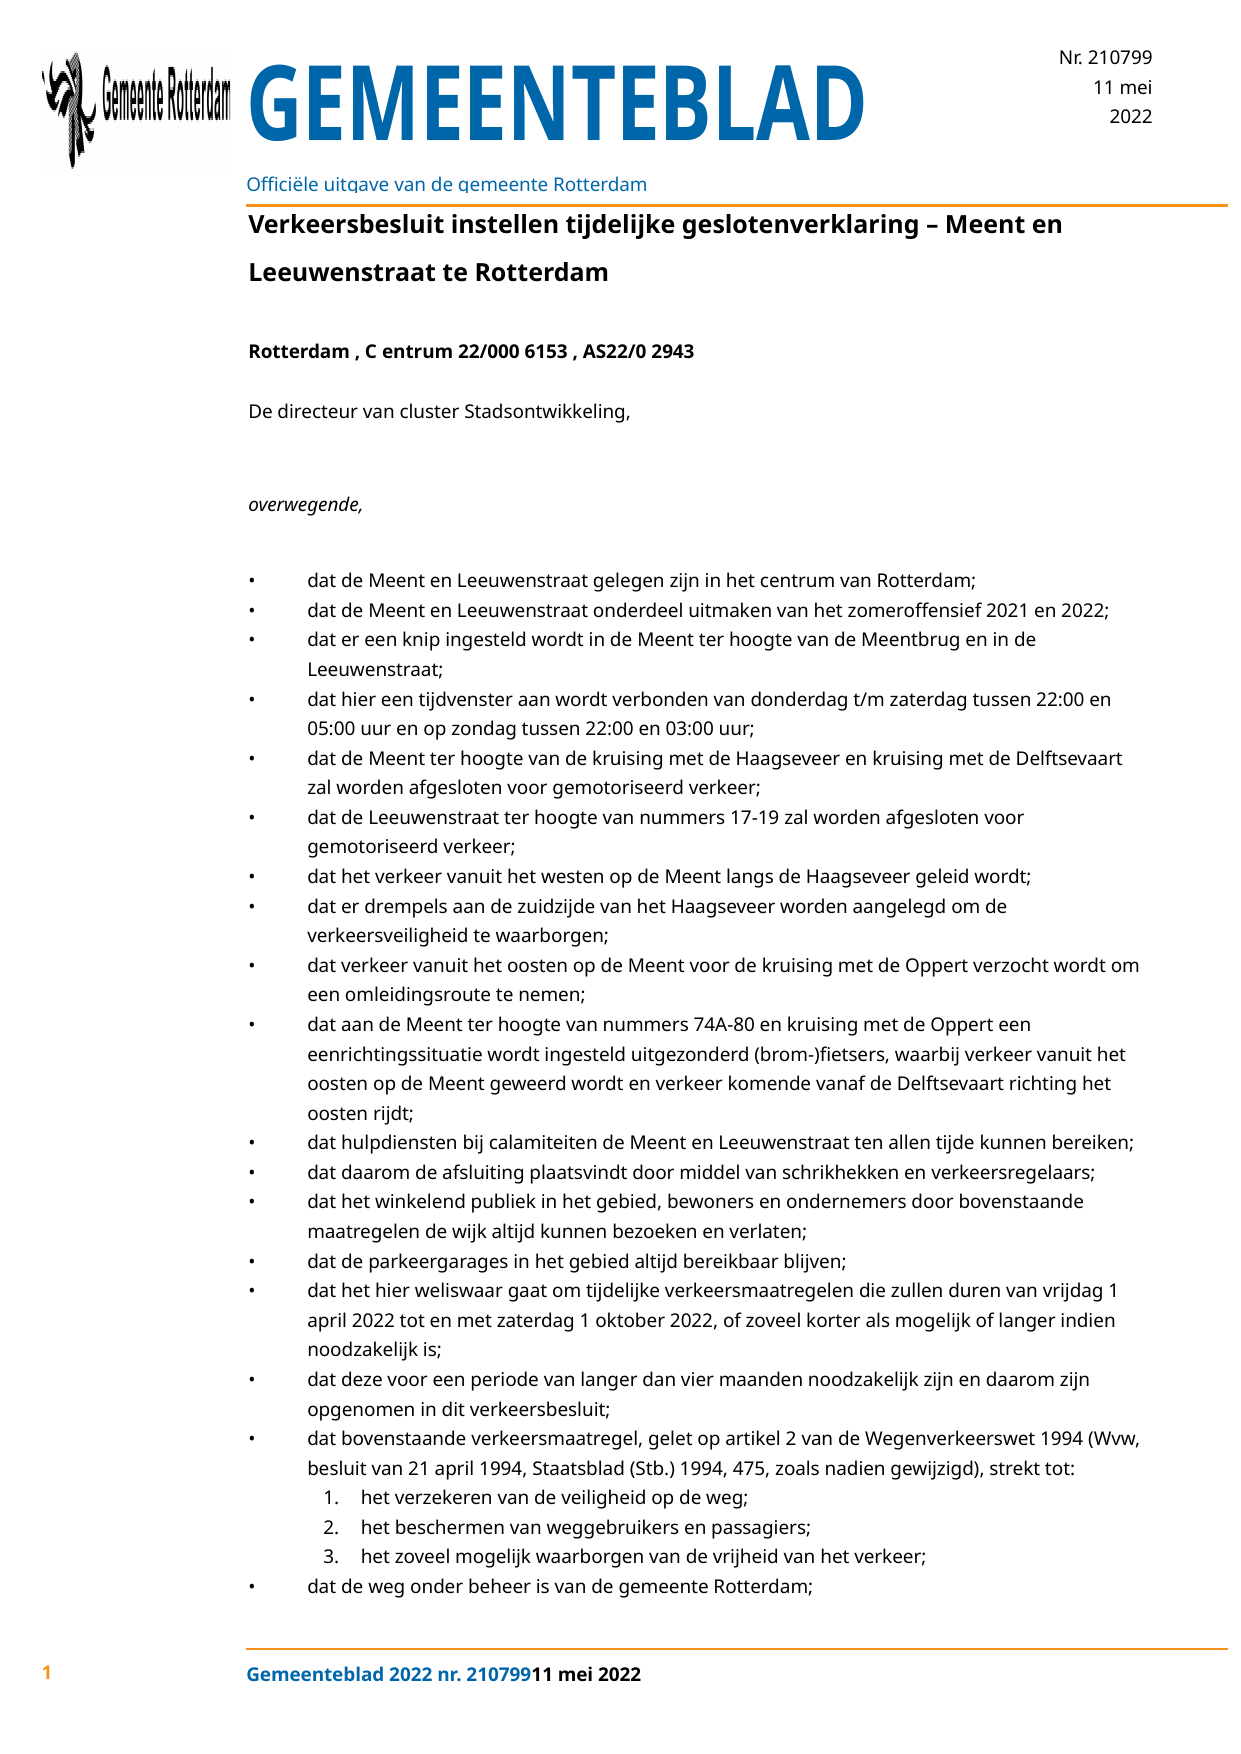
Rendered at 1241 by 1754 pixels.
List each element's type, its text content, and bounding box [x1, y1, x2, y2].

list dat er drempels aan de zuidzijde van het Haagseveer worden aangelegd om de verkeersveiligheid te waarborgen; [248, 893, 1152, 948]
list het verzekeren van de veiligheid op de weg; [323, 1484, 1152, 1510]
list dat het winkelend publiek in het gebied, bewoners en ondernemers door bovenstaande maatregelen de wijk altijd kunnen bezoeken en verlaten; [248, 1189, 1152, 1244]
text De directeur van cluster Stadsontwikkeling, [248, 398, 1152, 423]
list dat hier een tijdvenster aan wordt verbonden van donderdag t/m zaterdag tussen 22:00 en 05:00 uur en op zondag tussen 22:00 en 03:00 uur; [248, 686, 1152, 741]
picture [41, 47, 231, 172]
list dat het hier weliswaar gaat om tijdelijke verkeersmaatregelen die zullen duren van vrijdag 1 april 2022 tot en met zaterdag 1 oktober 2022, of zoveel korter als mogelijk of langer indien noodzakelijk is; [248, 1277, 1152, 1362]
list dat deze voor een periode van langer dan vier maanden noodzakelijk zijn en daarom zijn opgenomen in dit verkeersbesluit; [248, 1366, 1152, 1422]
list dat bovenstaande verkeersmaatregel, gelet op artikel 2 van de Wegenverkeerswet 1994 (Wvw, besluit van 21 april 1994, Staatsblad (Stb.) 1994, 475, zoals nadien gewijzigd), strekt tot: [248, 1425, 1152, 1481]
list dat er een knip ingesteld wordt in de Meent ter hoogte van de Meentbrug en in de Leeuwenstraat; [248, 627, 1152, 682]
list dat de Meent en Leeuwenstraat onderdeel uitmaken van het zomeroffensief 2021 en 2022; [248, 597, 1152, 623]
text Verkeersbesluit instellen tijdelijke geslotenverklaring – Meent en Leeuwenstraat te Rotterdam [248, 207, 1152, 288]
list het zoveel mogelijk waarborgen van de vrijheid van het verkeer; [323, 1544, 1152, 1569]
list het beschermen van weggebruikers en passagiers; [323, 1514, 1152, 1540]
list dat de Leeuwenstraat ter hoogte van nummers 17-19 zal worden afgesloten voor gemotoriseerd verkeer; [248, 804, 1152, 859]
list dat de weg onder beheer is van de gemeente Rotterdam; [248, 1573, 1152, 1599]
list dat de Meent ter hoogte van de kruising met de Haagseveer en kruising met de Delftsevaart zal worden afgesloten voor gemotoriseerd verkeer; [248, 745, 1152, 800]
list dat de parkeergarages in het gebied altijd bereikbaar blijven; [248, 1248, 1152, 1274]
text Rotterdam , C entrum 22/000 6153 , AS22/0 2943 [248, 339, 1152, 364]
list dat daarom de afsluiting plaatsvindt door middel van schrikhekken en verkeersregelaars; [248, 1159, 1152, 1185]
list dat aan de Meent ter hoogte van nummers 74A-80 en kruising met de Oppert een eenrichtingssituatie wordt ingesteld uitgezonderd (brom-)fietsers, waarbij verkeer vanuit het oosten op de Meent geweerd wordt en verkeer komende vanaf de Delftsevaart richting het oosten rijdt; [248, 1011, 1152, 1126]
list dat hulpdiensten bij calamiteiten de Meent en Leeuwenstraat ten allen tijde kunnen bereiken; [248, 1129, 1152, 1155]
text overwegende, [248, 491, 1152, 517]
list dat verkeer vanuit het oosten op de Meent voor de kruising met de Oppert verzocht wordt om een omleidingsroute te nemen; [248, 952, 1152, 1007]
list dat de Meent en Leeuwenstraat gelegen zijn in het centrum van Rotterdam; [248, 567, 1152, 593]
list dat het verkeer vanuit het westen op de Meent langs de Haagseveer geleid wordt; [248, 863, 1152, 889]
